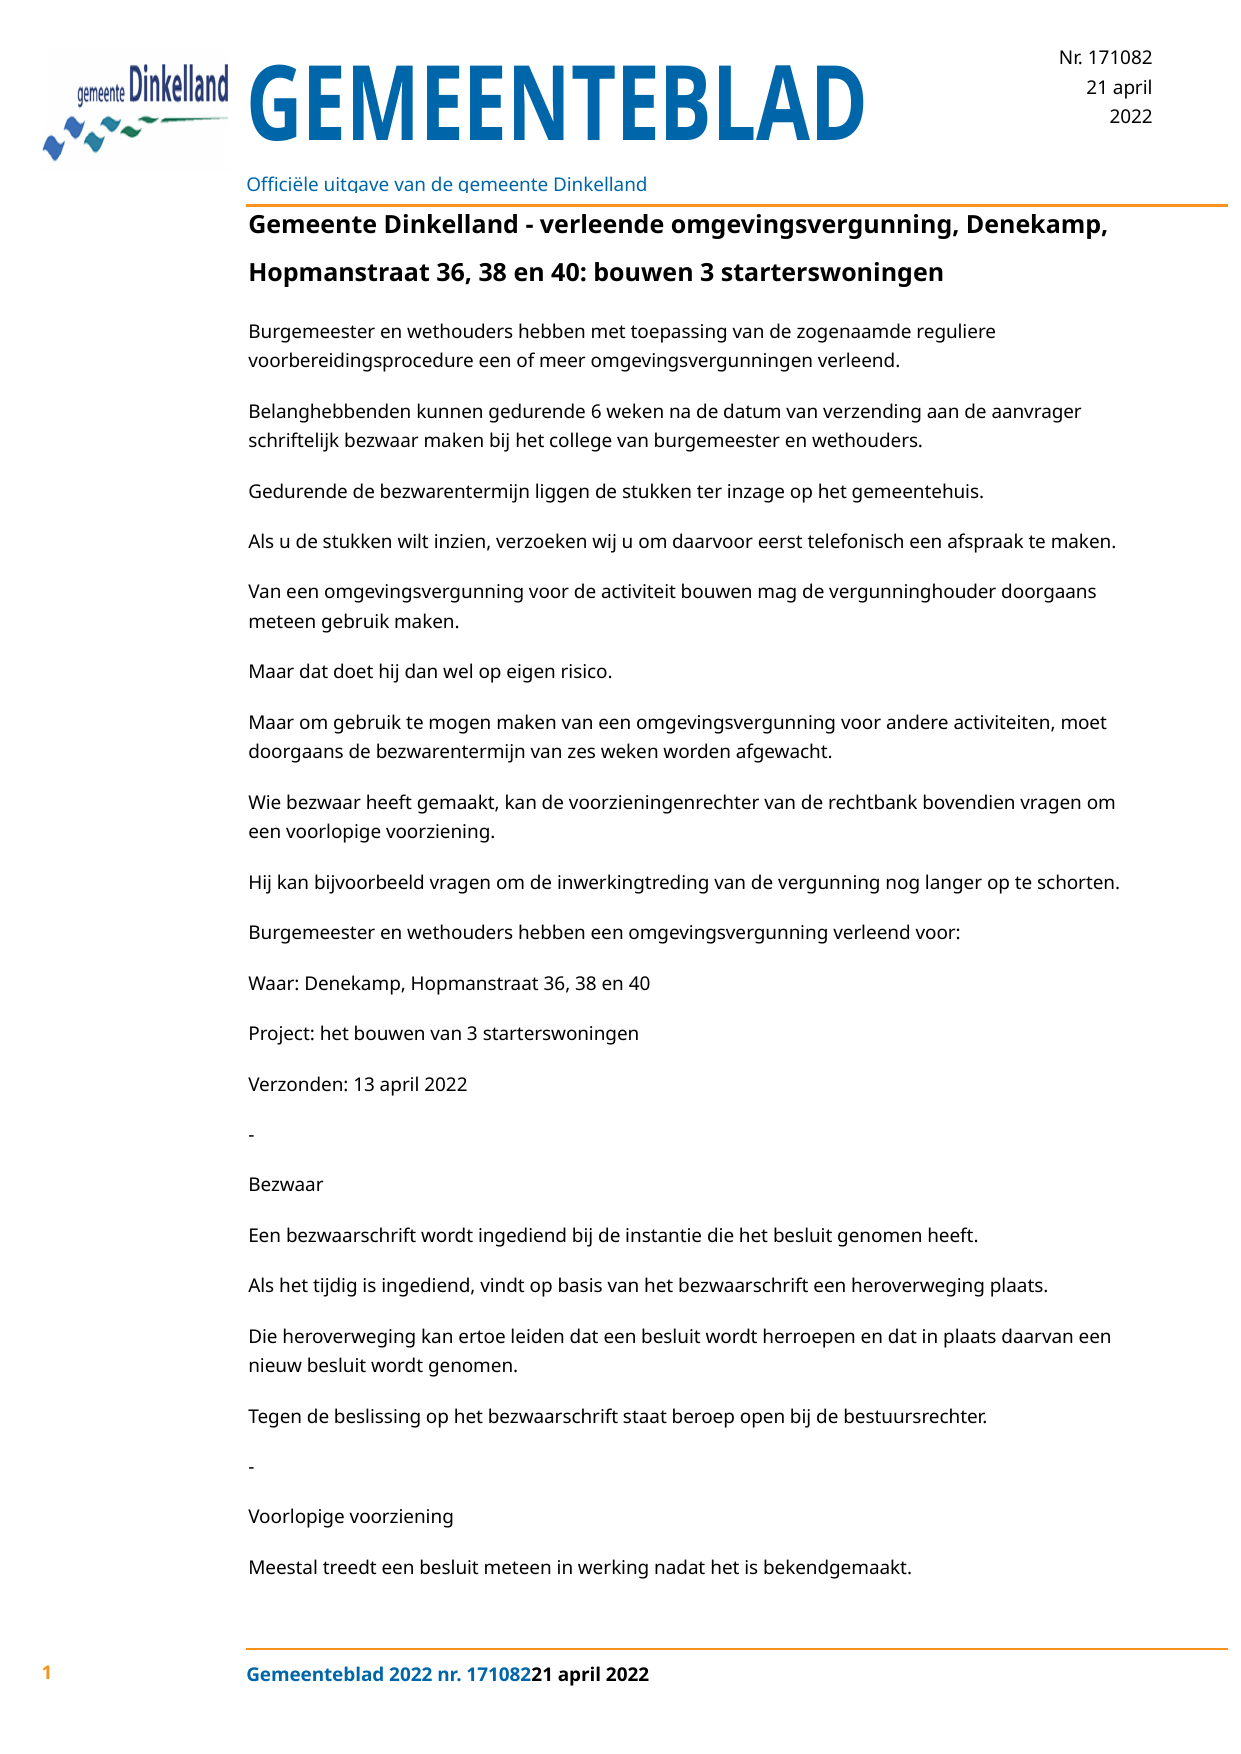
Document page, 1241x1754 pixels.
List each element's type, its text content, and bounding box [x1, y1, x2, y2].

text Gemeente Dinkelland - verleende omgevingsvergunning, Denekamp, Hopmanstraat 36, 38 en 40: bouwen 3 starterswoningen [248, 207, 1152, 288]
text Maar dat doet hij dan wel op eigen risico. [248, 659, 1152, 684]
text Een bezwaarschrift wordt ingediend bij de instantie die het besluit genomen heeft. [248, 1222, 1152, 1248]
text Project: het bouwen van 3 starterswoningen [248, 1020, 1152, 1046]
text Bezwaar [248, 1172, 1152, 1197]
text Hij kan bijvoorbeeld vragen om de inwerkingtreding van de vergunning nog langer op te schorten. [248, 869, 1152, 895]
text Als het tijdig is ingediend, vindt op basis van het bezwaarschrift een heroverweging plaats. [248, 1272, 1152, 1298]
text Tegen de beslissing op het bezwaarschrift staat beroep open bij de bestuursrechter. [248, 1403, 1152, 1429]
text Verzonden: 13 april 2022 [248, 1071, 1152, 1097]
text Waar: Denekamp, Hopmanstraat 36, 38 en 40 [248, 970, 1152, 996]
picture [41, 47, 231, 172]
text Burgemeester en wethouders hebben een omgevingsvergunning verleend voor: [248, 919, 1152, 945]
text Meestal treedt een besluit meteen in werking nadat het is bekendgemaakt. [248, 1554, 1152, 1580]
text - [248, 1121, 1152, 1147]
text Als u de stukken wilt inzien, verzoeken wij u om daarvoor eerst telefonisch een afspraak te maken. [248, 528, 1152, 554]
text Voorlopige voorziening [248, 1504, 1152, 1529]
text Van een omgevingsvergunning voor de activiteit bouwen mag de vergunninghouder doorgaans meteen gebruik maken. [248, 579, 1152, 634]
text Maar om gebruik te mogen maken van een omgevingsvergunning voor andere activiteiten, moet doorgaans de bezwarentermijn van zes weken worden afgewacht. [248, 709, 1152, 764]
text Wie bezwaar heeft gemaakt, kan de voorzieningenrechter van de rechtbank bovendien vragen om een voorlopige voorziening. [248, 789, 1152, 844]
text Belanghebbenden kunnen gedurende 6 weken na de datum van verzending aan de aanvrager schriftelijk bezwaar maken bij het college van burgemeester en wethouders. [248, 398, 1152, 453]
text Die heroverweging kan ertoe leiden dat een besluit wordt herroepen en dat in plaats daarvan een nieuw besluit wordt genomen. [248, 1323, 1152, 1378]
text - [248, 1453, 1152, 1479]
text Burgemeester en wethouders hebben met toepassing van de zogenaamde reguliere voorbereidingsprocedure een of meer omgevingsvergunningen verleend. [248, 318, 1152, 373]
text Gedurende de bezwarentermijn liggen de stukken ter inzage op het gemeentehuis. [248, 478, 1152, 504]
